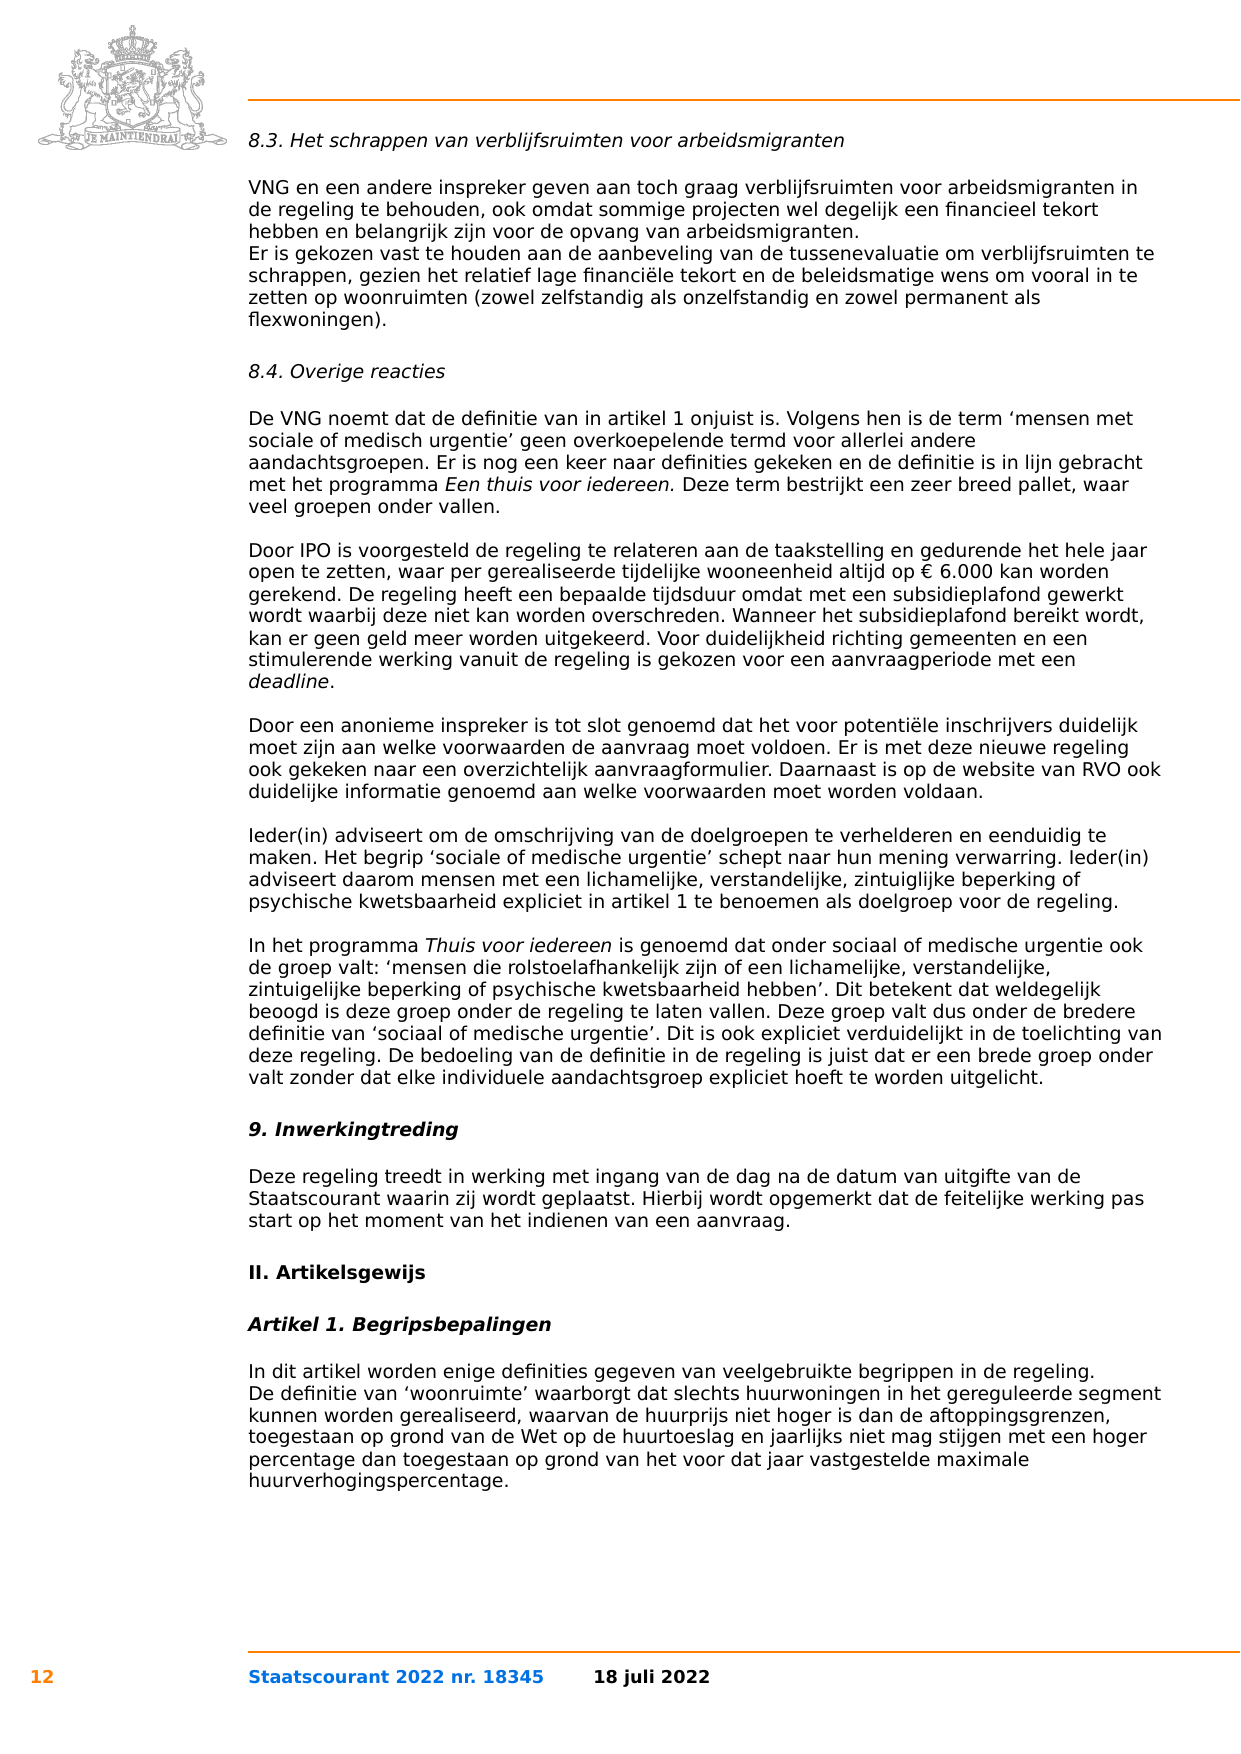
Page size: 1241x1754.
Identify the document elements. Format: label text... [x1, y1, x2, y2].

subtitle II. Artikelsgewijs [248, 1262, 1163, 1283]
subtitle 8.3. Het schrappen van verblijfsruimten voor arbeidsmigranten [248, 130, 1163, 152]
text De VNG noemt dat de definitie van in artikel 1 onjuist is. Volgens hen is de term ‘mensen met sociale of medisch urgentie’ geen overkoepelende termd voor allerlei andere aandachtsgroepen. Er is nog een keer naar definities gekeken en de definitie is in lijn gebracht met het programma Een thuis voor iedereen. Deze term bestrijkt een zeer breed pallet, waar veel groepen onder vallen. [248, 408, 1163, 518]
text Deze regeling treedt in werking met ingang van de dag na de datum van uitgifte van de Staatscourant waarin zij wordt geplaatst. Hierbij wordt opgemerkt dat de feitelijke werking pas start op het moment van het indienen van een aanvraag. [248, 1166, 1163, 1232]
text VNG en een andere inspreker geven aan toch graag verblijfsruimten voor arbeidsmigranten in de regeling te behouden, ook omdat sommige projecten wel degelijk een financieel tekort hebben en belangrijk zijn voor de opvang van arbeidsmigranten. [248, 177, 1163, 243]
subtitle Artikel 1. Begripsbepalingen [248, 1313, 1163, 1336]
text Door een anonieme inspreker is tot slot genoemd dat het voor potentiële inschrijvers duidelijk moet zijn aan welke voorwaarden de aanvraag moet voldoen. Er is met deze nieuwe regeling ook gekeken naar een overzichtelijk aanvraagformulier. Daarnaast is op de website van RVO ook duidelijke informatie genoemd aan welke voorwaarden moet worden voldaan. [248, 715, 1163, 803]
text Ieder(in) adviseert om de omschrijving van de doelgroepen te verhelderen en eenduidig te maken. Het begrip ‘sociale of medische urgentie’ schept naar hun mening verwarring. Ieder(in) adviseert daarom mensen met een lichamelijke, verstandelijke, zintuiglijke beperking of psychische kwetsbaarheid expliciet in artikel 1 te benoemen als doelgroep voor de regeling. [248, 825, 1163, 913]
picture [38, 25, 227, 150]
subtitle 9. Inwerkingtreding [248, 1119, 1163, 1141]
text De definitie van ‘woonruimte’ waarborgt dat slechts huurwoningen in het gereguleerde segment kunnen worden gerealiseerd, waarvan de huurprijs niet hoger is dan de aftoppingsgrenzen, toegestaan op grond van de Wet op de huurtoeslag en jaarlijks niet mag stijgen met een hoger percentage dan toegestaan op grond van het voor dat jaar vastgestelde maximale huurverhogingspercentage. [248, 1382, 1163, 1492]
text In het programma Thuis voor iedereen is genoemd dat onder sociaal of medische urgentie ook de groep valt: ‘mensen die rolstoelafhankelijk zijn of een lichamelijke, verstandelijke, zintuigelijke beperking of psychische kwetsbaarheid hebben’. Dit betekent dat weldegelijk beoogd is deze groep onder de regeling te laten vallen. Deze groep valt dus onder de bredere definitie van ‘sociaal of medische urgentie’. Dit is ook expliciet verduidelijkt in de toelichting van deze regeling. De bedoeling van de definitie in de regeling is juist dat er een brede groep onder valt zonder dat elke individuele aandachtsgroep expliciet hoeft te worden uitgelicht. [248, 935, 1163, 1089]
text Door IPO is voorgesteld de regeling te relateren aan de taakstelling en gedurende het hele jaar open te zetten, waar per gerealiseerde tijdelijke wooneenheid altijd op € 6.000 kan worden gerekend. De regeling heeft een bepaalde tijdsduur omdat met een subsidieplafond gewerkt wordt waarbij deze niet kan worden overschreden. Wanneer het subsidieplafond bereikt wordt, kan er geen geld meer worden uitgekeerd. Voor duidelijkheid richting gemeenten en een stimulerende werking vanuit de regeling is gekozen voor een aanvraagperiode met een deadline. [248, 539, 1163, 693]
text Er is gekozen vast te houden aan de aanbeveling van de tussenevaluatie om verblijfsruimten te schrappen, gezien het relatief lage financiële tekort en de beleidsmatige wens om vooral in te zetten op woonruimten (zowel zelfstandig als onzelfstandig en zowel permanent als flexwoningen). [248, 243, 1163, 331]
subtitle 8.4. Overige reacties [248, 361, 1163, 383]
text In dit artikel worden enige definities gegeven van veelgebruikte begrippen in de regeling. [248, 1361, 1163, 1382]
